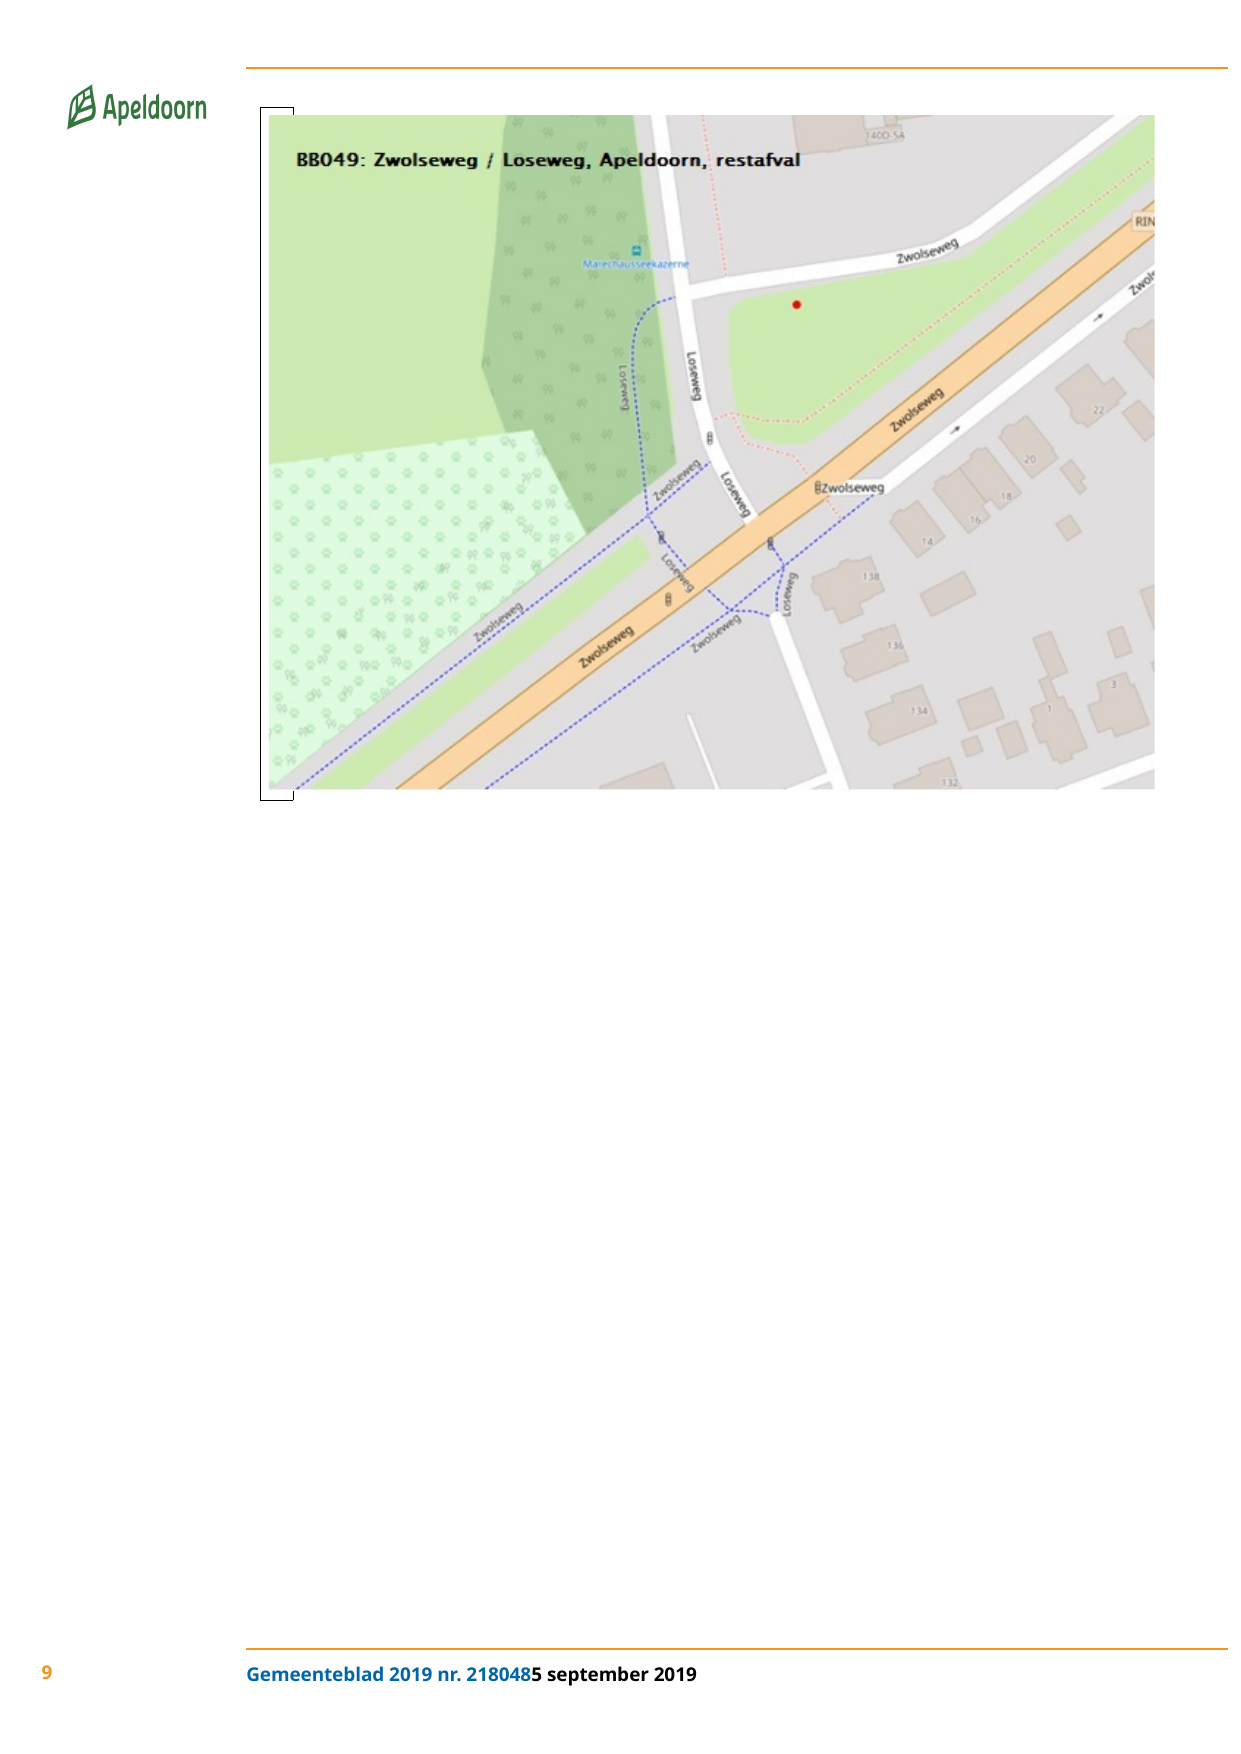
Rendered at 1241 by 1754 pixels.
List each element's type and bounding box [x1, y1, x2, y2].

picture [268, 115, 1155, 791]
picture [41, 47, 231, 172]
